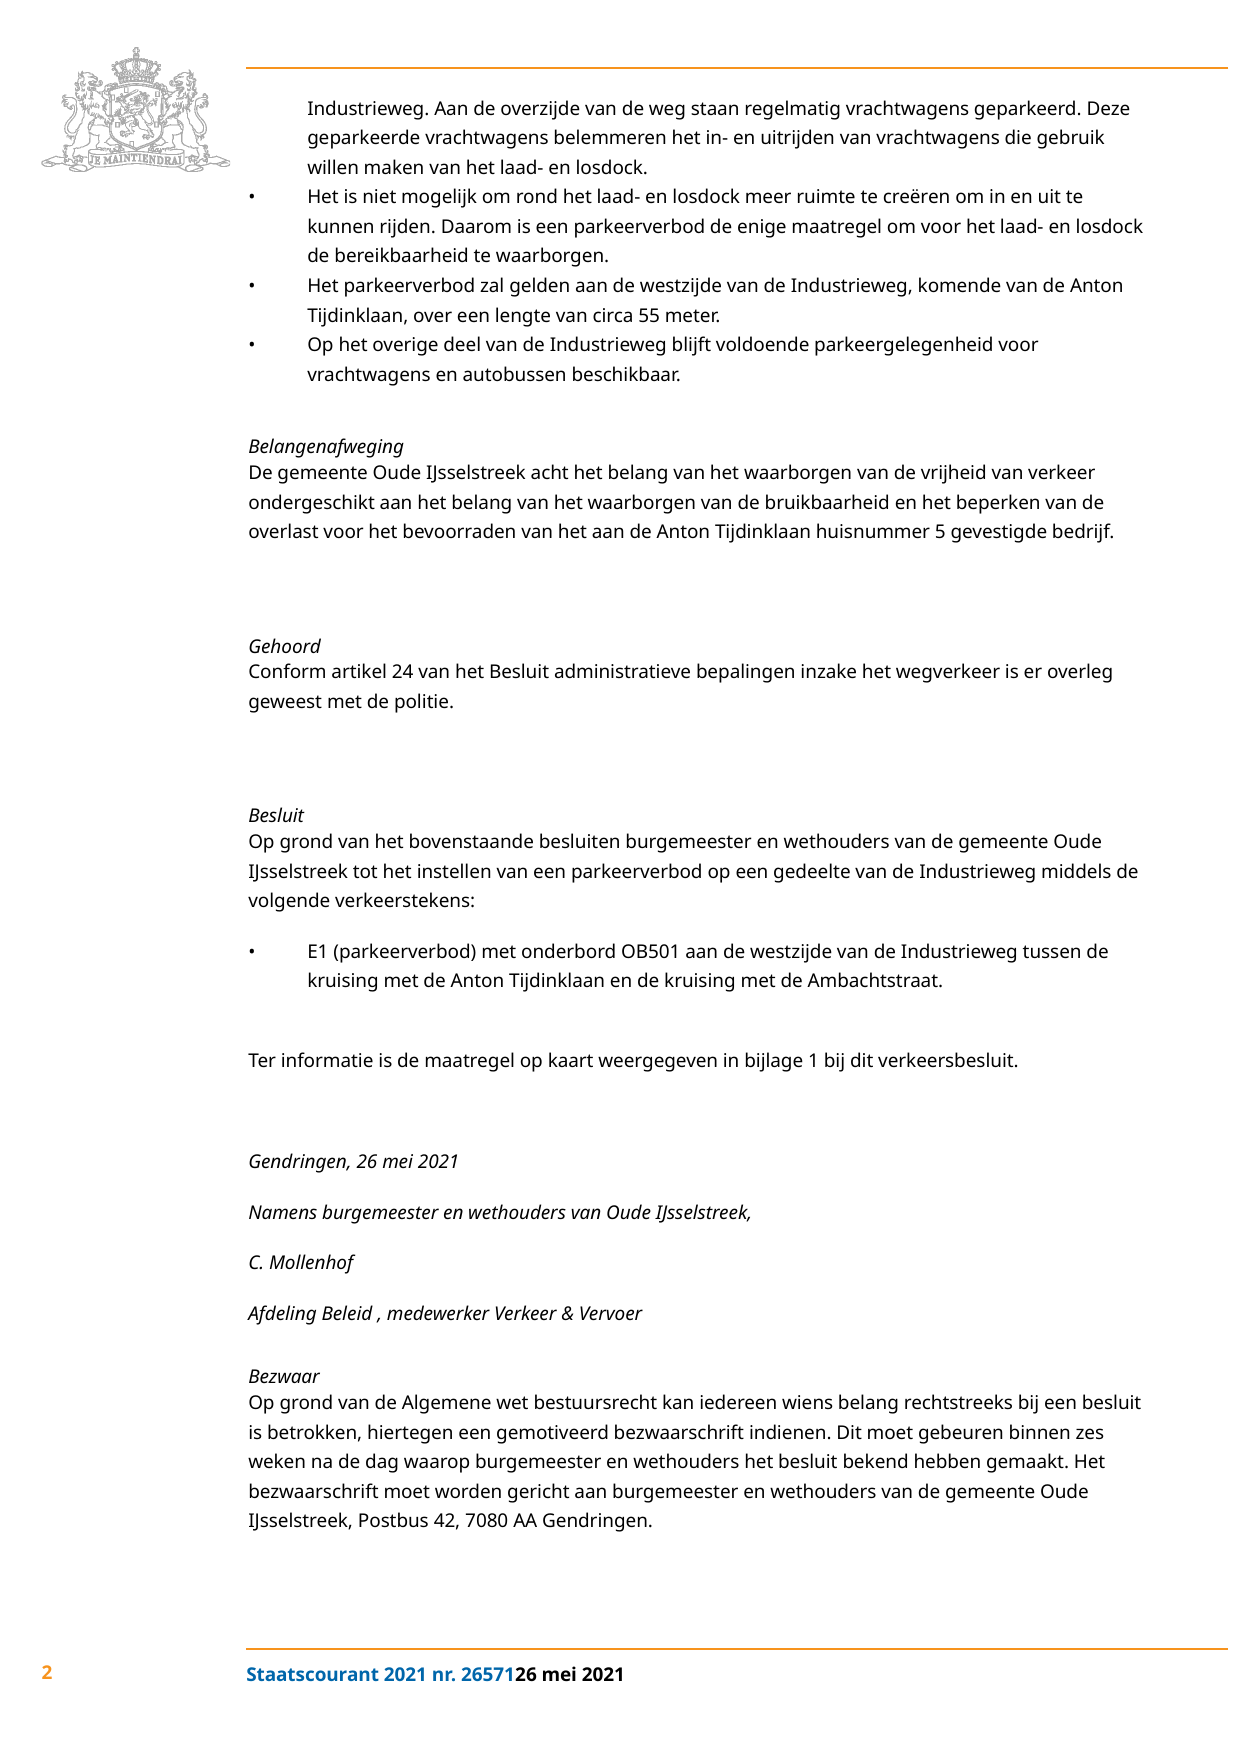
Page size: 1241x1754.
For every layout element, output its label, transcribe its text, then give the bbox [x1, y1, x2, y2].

text Afdeling Beleid , medewerker Verkeer & Vervoer [248, 1300, 1152, 1325]
text Gehoord [248, 633, 1152, 659]
text Op grond van het bovenstaande besluiten burgemeester en wethouders van de gemeente Oude IJsselstreek tot het instellen van een parkeerverbod op een gedeelte van de Industrieweg middels de volgende verkeerstekens: [248, 828, 1152, 913]
text Besluit [248, 803, 1152, 828]
text De gemeente Oude IJsselstreek acht het belang van het waarborgen van de vrijheid van verkeer ondergeschikt aan het belang van het waarborgen van de bruikbaarheid en het beperken van de overlast voor het bevoorraden van het aan de Anton Tijdinklaan huisnummer 5 gevestigde bedrijf. [248, 459, 1152, 544]
list Industrieweg. Aan de overzijde van de weg staan regelmatig vrachtwagens geparkeerd. Deze geparkeerde vrachtwagens belemmeren het in- en uitrijden van vrachtwagens die gebruik willen maken van het laad- en losdock. [248, 95, 1152, 180]
text Belangenafweging [248, 434, 1152, 459]
picture [41, 47, 231, 172]
text Namens burgemeester en wethouders van Oude IJsselstreek, [248, 1199, 1152, 1224]
list Het parkeerverbod zal gelden aan de westzijde van de Industrieweg, komende van de Anton Tijdinklaan, over een lengte van circa 55 meter. [248, 272, 1152, 328]
text Ter informatie is de maatregel op kaart weergegeven in bijlage 1 bij dit verkeersbesluit. [248, 1048, 1152, 1073]
list E1 (parkeerverbod) met onderbord OB501 aan de westzijde van de Industrieweg tussen de kruising met de Anton Tijdinklaan en de kruising met de Ambachtstraat. [248, 938, 1152, 993]
text Conform artikel 24 van het Besluit administratieve bepalingen inzake het wegverkeer is er overleg geweest met de politie. [248, 659, 1152, 714]
text C. Mollenhof [248, 1249, 1152, 1275]
text Gendringen, 26 mei 2021 [248, 1148, 1152, 1174]
text Op grond van de Algemene wet bestuursrecht kan iedereen wiens belang rechtstreeks bij een besluit is betrokken, hiertegen een gemotiveerd bezwaarschrift indienen. Dit moet gebeuren binnen zes weken na de dag waarop burgemeester en wethouders het besluit bekend hebben gemaakt. Het bezwaarschrift moet worden gericht aan burgemeester en wethouders van de gemeente Oude IJsselstreek, Postbus 42, 7080 AA Gendringen. [248, 1389, 1152, 1533]
list Op het overige deel van de Industrieweg blijft voldoende parkeergelegenheid voor vrachtwagens en autobussen beschikbaar. [248, 331, 1152, 387]
text Bezwaar [248, 1364, 1152, 1389]
list Het is niet mogelijk om rond het laad- en losdock meer ruimte te creëren om in en uit te kunnen rijden. Daarom is een parkeerverbod de enige maatregel om voor het laad- en losdock de bereikbaarheid te waarborgen. [248, 183, 1152, 268]
